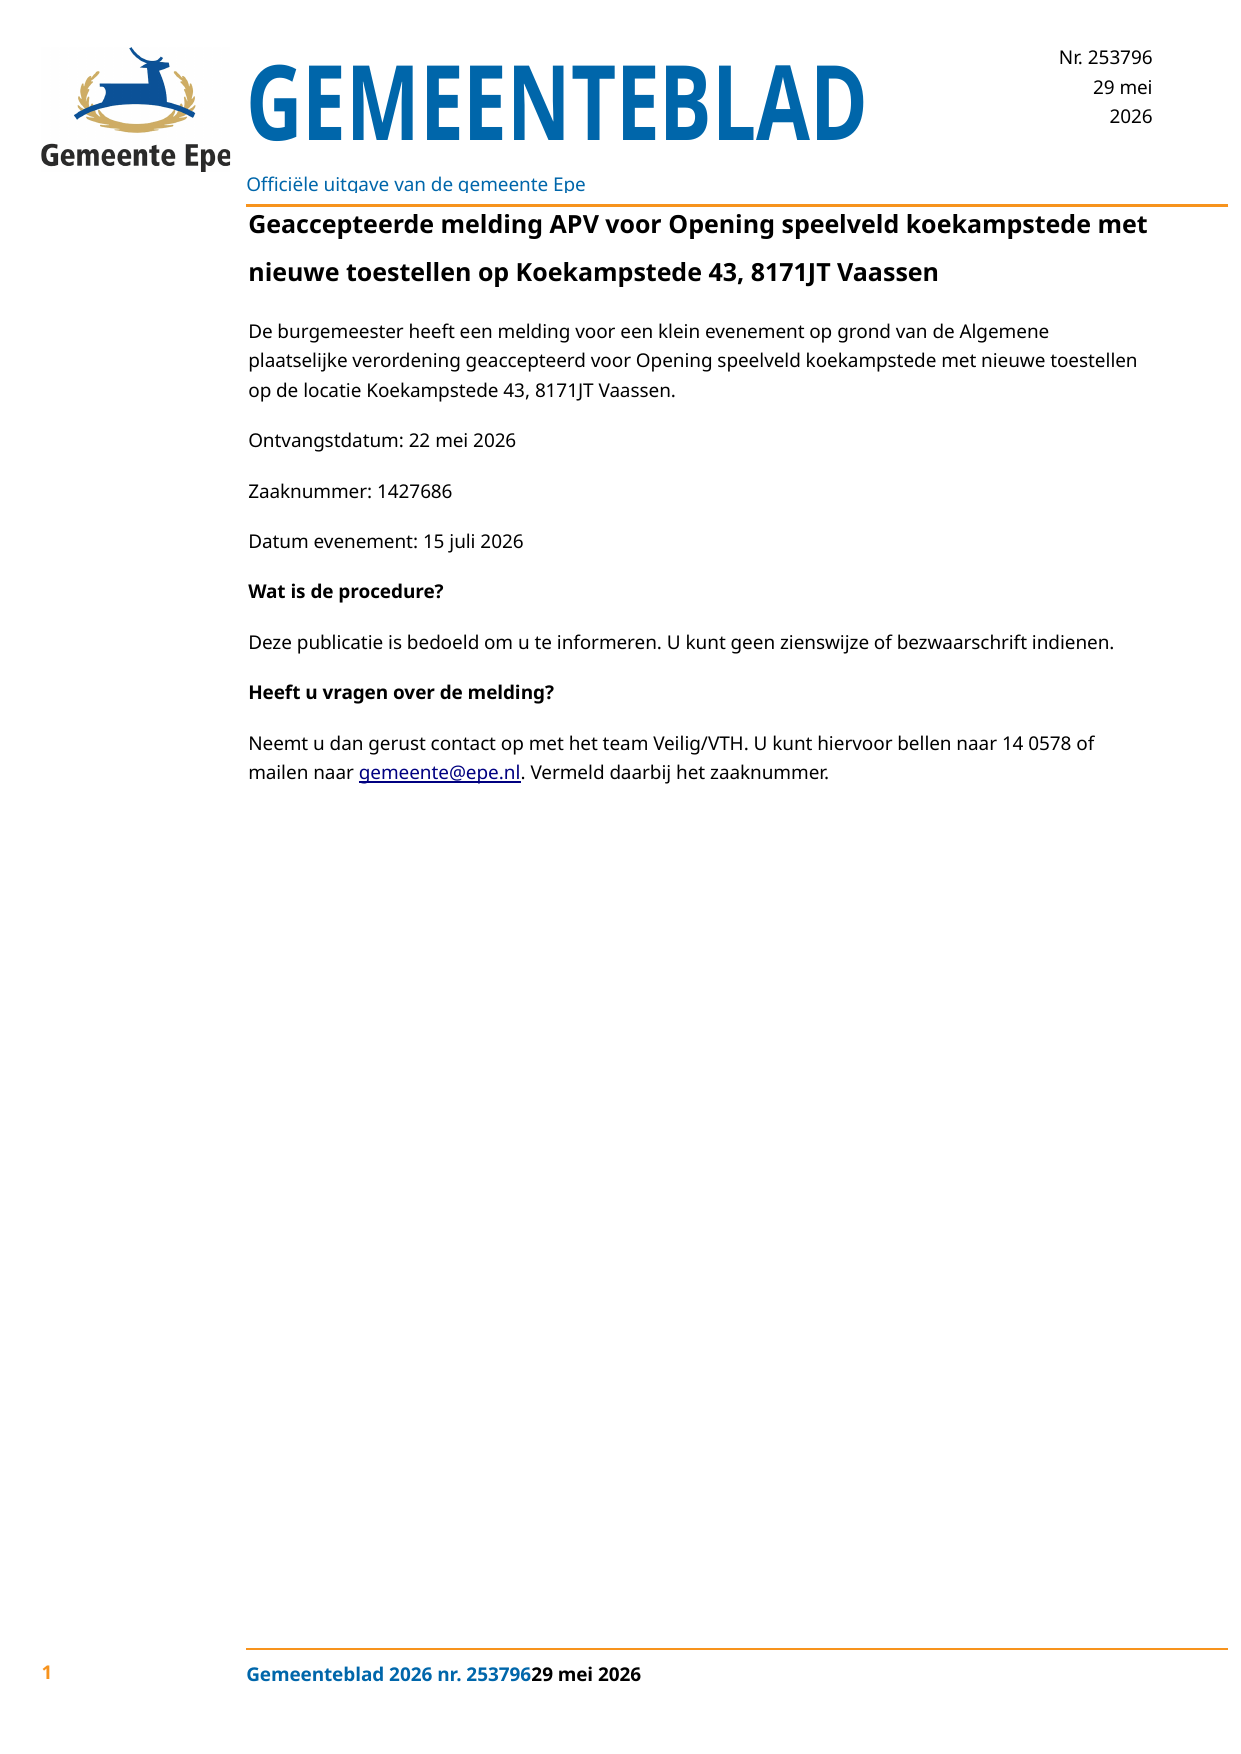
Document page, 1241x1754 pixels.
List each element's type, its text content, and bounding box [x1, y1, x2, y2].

text Deze publicatie is bedoeld om u te informeren. U kunt geen zienswijze of bezwaarschrift indienen. [248, 629, 1152, 655]
text Geaccepteerde melding APV voor Opening speelveld koekampstede met nieuwe toestellen op Koekampstede 43, 8171JT Vaassen [248, 207, 1152, 288]
text Heeft u vragen over de melding? [248, 679, 1152, 705]
text Ontvangstdatum: 22 mei 2026 [248, 427, 1152, 453]
text Neemt u dan gerust contact op met het team Veilig/VTH. U kunt hiervoor bellen naar 14 0578 of mailen naar gemeente@epe.nl. Vermeld daarbij het zaaknummer. [248, 730, 1152, 785]
text Datum evenement: 15 juli 2026 [248, 528, 1152, 554]
picture [41, 47, 231, 172]
text Wat is de procedure? [248, 579, 1152, 604]
text De burgemeester heeft een melding voor een klein evenement op grond van de Algemene plaatselijke verordening geaccepteerd voor Opening speelveld koekampstede met nieuwe toestellen op de locatie Koekampstede 43, 8171JT Vaassen. [248, 318, 1152, 403]
text Zaaknummer: 1427686 [248, 478, 1152, 504]
